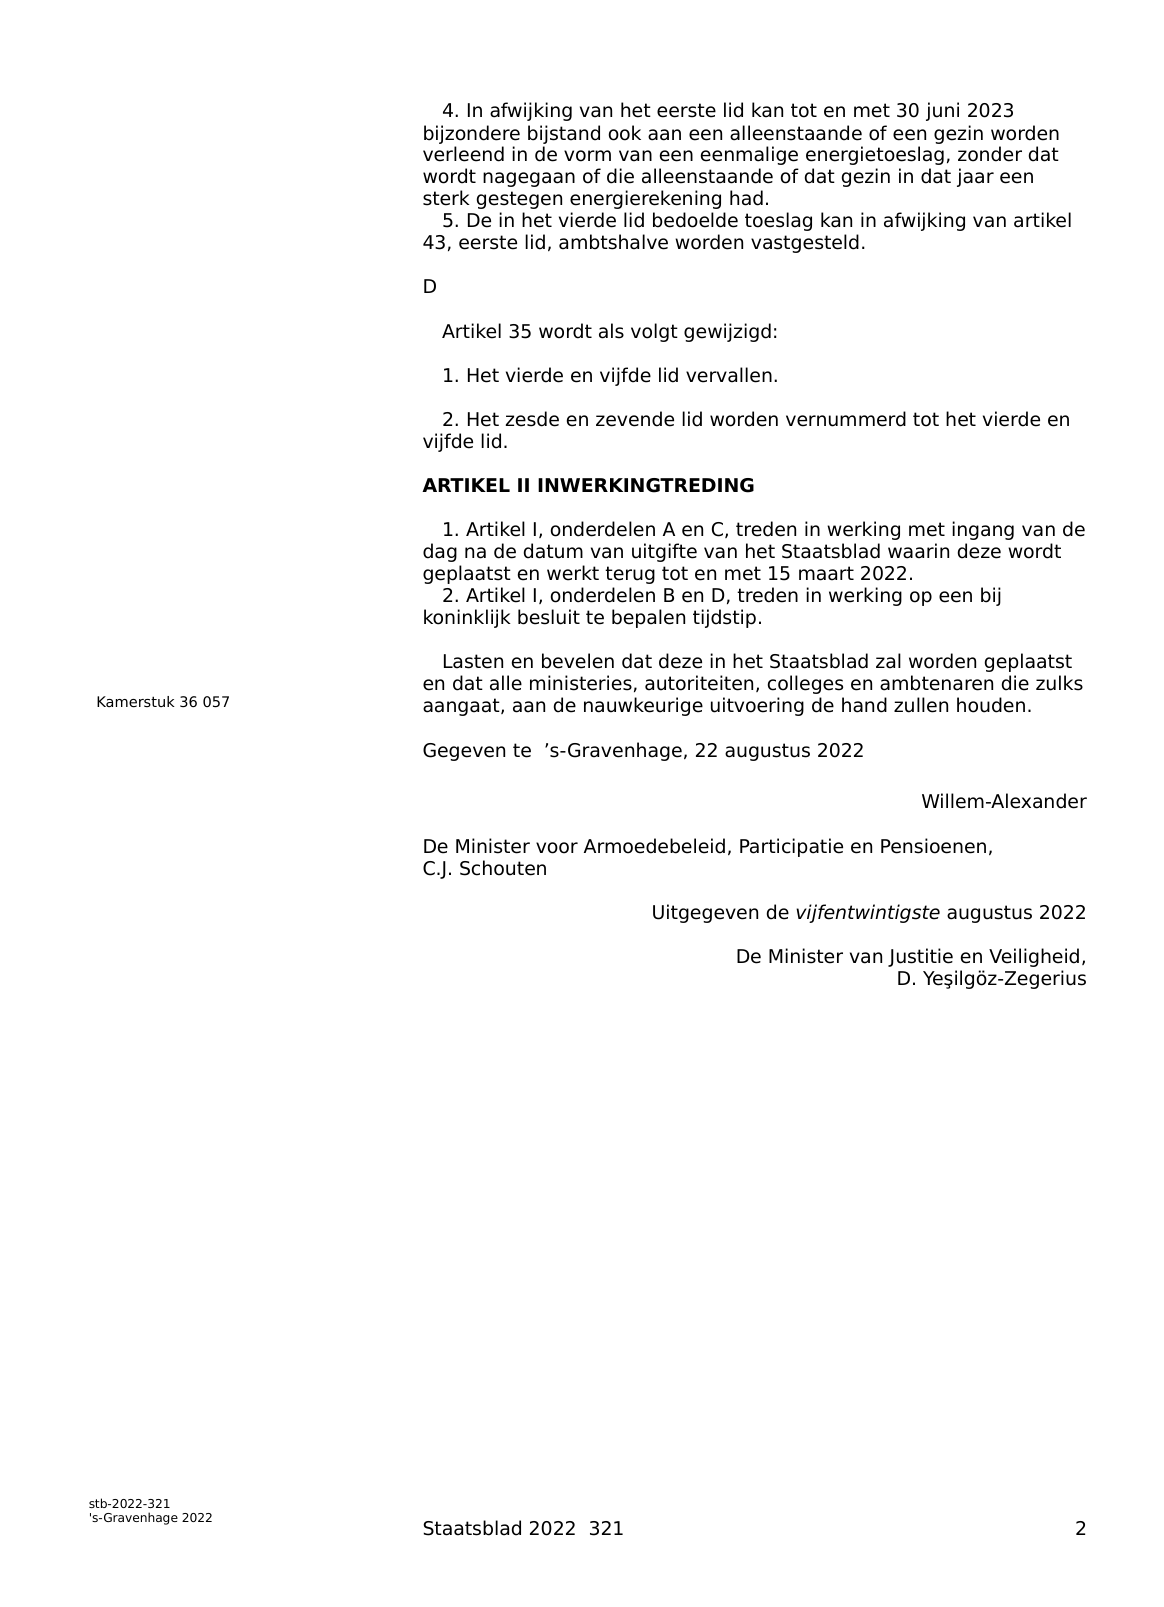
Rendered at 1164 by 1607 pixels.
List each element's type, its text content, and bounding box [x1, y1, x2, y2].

text De Minister voor Armoedebeleid, Participatie en Pensioenen, C.J. Schouten [422, 836, 1087, 879]
text stb-2022-321 [88, 1497, 323, 1511]
text Kamerstuk 36 057 [77, 694, 396, 711]
text Uitgegeven de vijfentwintigste augustus 2022 [422, 902, 1087, 924]
text 1. Artikel I, onderdelen A en C, treden in werking met ingang van de dag na de datum van uitgifte van het Staatsblad waarin deze wordt geplaatst en werkt terug tot en met 15 maart 2022. [422, 519, 1087, 585]
text 5. De in het vierde lid bedoelde toeslag kan in afwijking van artikel 43, eerste lid, ambtshalve worden vastgesteld. [422, 210, 1087, 254]
text Willem-Alexander [422, 791, 1087, 813]
text 2. Het zesde en zevende lid worden vernummerd tot het vierde en vijfde lid. [422, 409, 1087, 453]
subtitle ARTIKEL II INWERKINGTREDING [422, 475, 1087, 497]
text Lasten en bevelen dat deze in het Staatsblad zal worden geplaatst en dat alle ministeries, autoriteiten, colleges en ambtenaren die zulks aangaat, aan de nauwkeurige uitvoering de hand zullen houden. [422, 651, 1087, 717]
text De Minister van Justitie en Veiligheid, D. Yeşilgöz-Zegerius [422, 946, 1087, 990]
text Gegeven te ’s-Gravenhage, 22 augustus 2022 [422, 739, 1087, 761]
text 4. In afwijking van het eerste lid kan tot en met 30 juni 2023 bijzondere bijstand ook aan een alleenstaande of een gezin worden verleend in de vorm van een eenmalige energietoeslag, zonder dat wordt nagegaan of die alleenstaande of dat gezin in dat jaar een sterk gestegen energierekening had. [422, 100, 1087, 210]
text Artikel 35 wordt als volgt gewijzigd: [422, 321, 1087, 343]
text 's-Gravenhage 2022 [88, 1511, 323, 1525]
text 2. Artikel I, onderdelen B en D, treden in werking op een bij koninklijk besluit te bepalen tijdstip. [422, 585, 1087, 629]
text D [422, 276, 1087, 298]
text 1. Het vierde en vijfde lid vervallen. [422, 365, 1087, 387]
